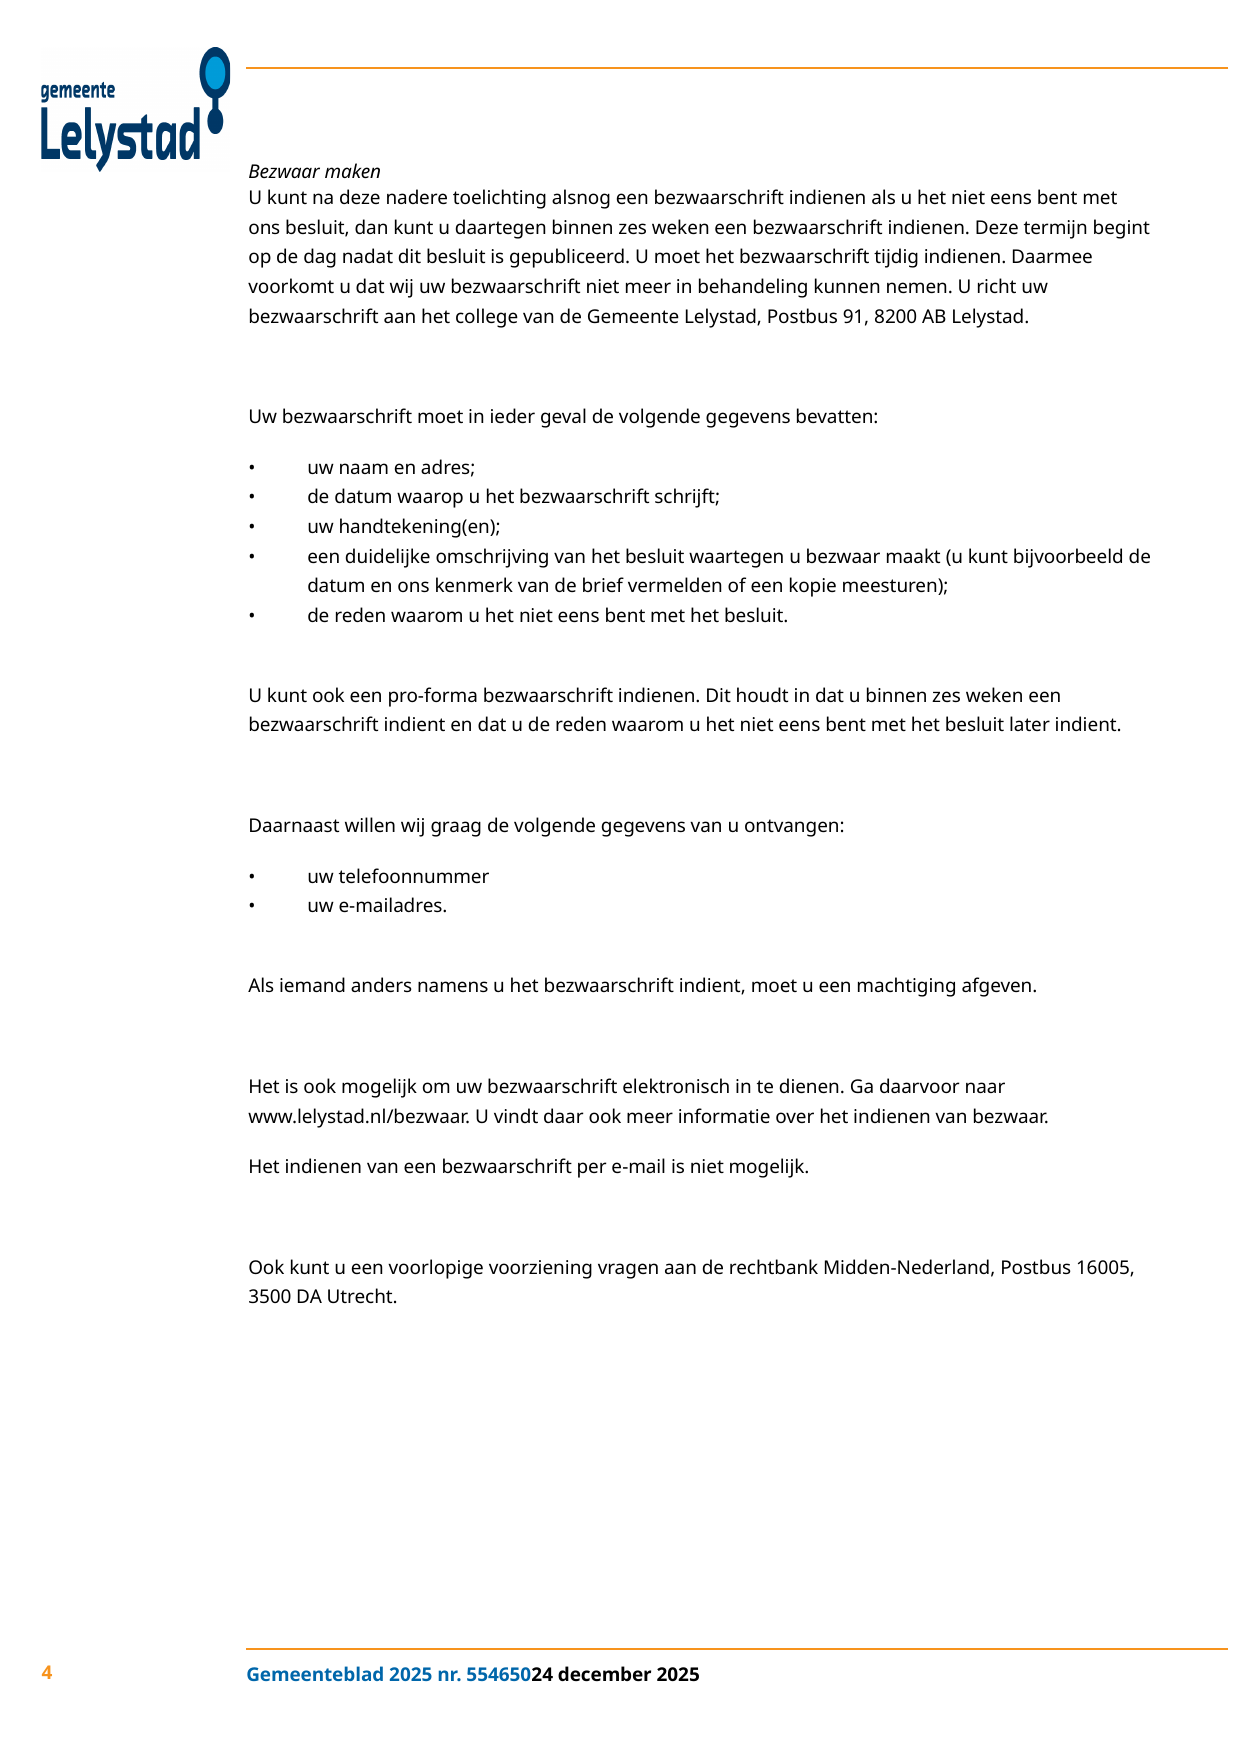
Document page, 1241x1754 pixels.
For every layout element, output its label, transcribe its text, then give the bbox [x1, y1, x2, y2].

list uw naam en adres; [248, 454, 1152, 480]
list de datum waarop u het bezwaarschrift schrijft; [248, 484, 1152, 509]
text Ook kunt u een voorlopige voorziening vragen aan de rechtbank Midden-Nederland, Postbus 16005, 3500 DA Utrecht. [248, 1254, 1152, 1309]
list uw e-mailadres. [248, 892, 1152, 918]
list uw handtekening(en); [248, 513, 1152, 539]
text Het indienen van een bezwaarschrift per e-mail is niet mogelijk. [248, 1153, 1152, 1179]
text U kunt ook een pro-forma bezwaarschrift indienen. Dit houdt in dat u binnen zes weken een bezwaarschrift indient en dat u de reden waarom u het niet eens bent met het besluit later indient. [248, 682, 1152, 737]
text Als iemand anders namens u het bezwaarschrift indient, moet u een machtiging afgeven. [248, 972, 1152, 998]
text U kunt na deze nadere toelichting alsnog een bezwaarschrift indienen als u het niet eens bent met ons besluit, dan kunt u daartegen binnen zes weken een bezwaarschrift indienen. Deze termijn begint op de dag nadat dit besluit is gepubliceerd. U moet het bezwaarschrift tijdig indienen. Daarmee voorkomt u dat wij uw bezwaarschrift niet meer in behandeling kunnen nemen. U richt uw bezwaarschrift aan het college van de Gemeente Lelystad, Postbus 91, 8200 AB Lelystad. [248, 184, 1152, 328]
text Het is ook mogelijk om uw bezwaarschrift elektronisch in te dienen. Ga daarvoor naar www.lelystad.nl/bezwaar. U vindt daar ook meer informatie over het indienen van bezwaar. [248, 1073, 1152, 1128]
list uw telefoonnummer [248, 863, 1152, 888]
text Uw bezwaarschrift moet in ieder geval de volgende gegevens bevatten: [248, 404, 1152, 429]
text Daarnaast willen wij graag de volgende gegevens van u ontvangen: [248, 812, 1152, 838]
list een duidelijke omschrijving van het besluit waartegen u bezwaar maakt (u kunt bijvoorbeeld de datum en ons kenmerk van de brief vermelden of een kopie meesturen); [248, 543, 1152, 598]
text Bezwaar maken [248, 159, 1152, 184]
list de reden waarom u het niet eens bent met het besluit. [248, 602, 1152, 628]
picture [41, 47, 231, 172]
